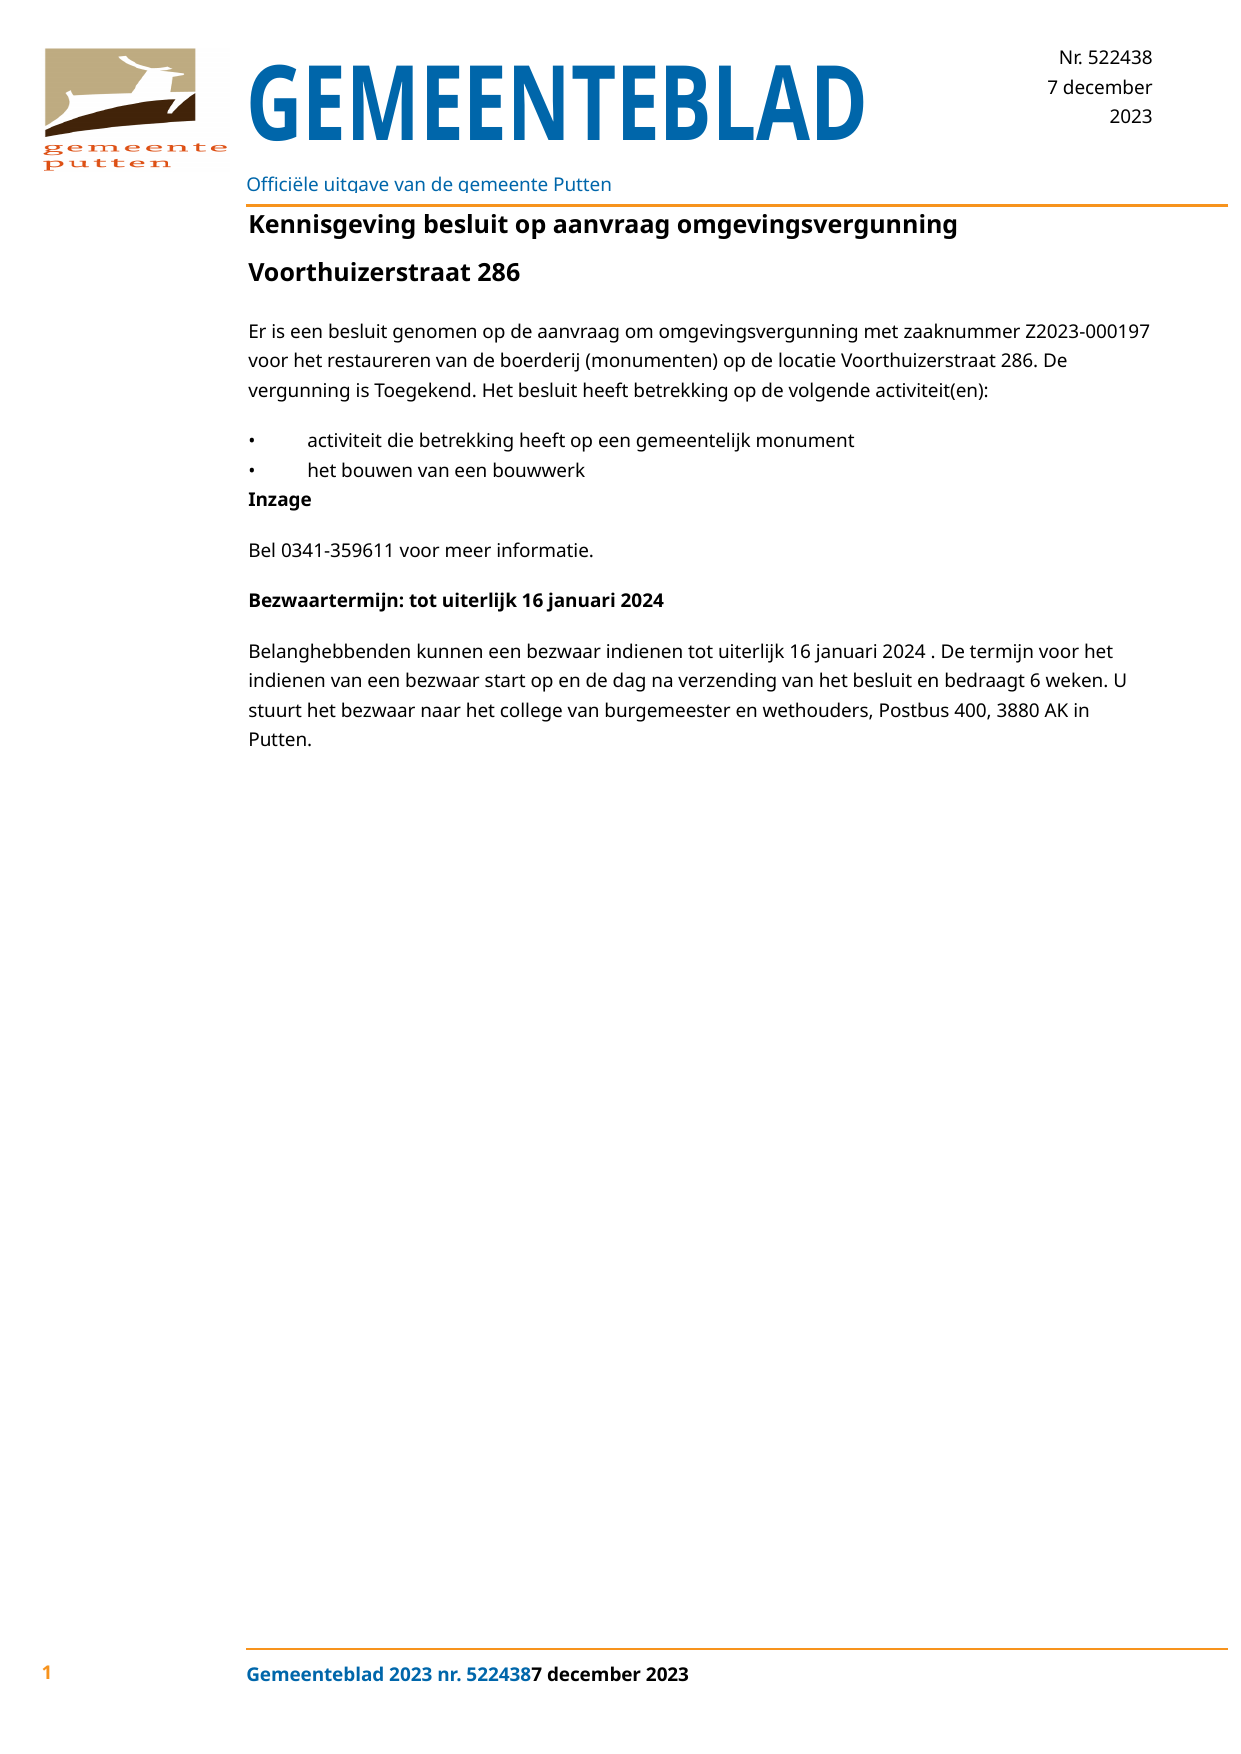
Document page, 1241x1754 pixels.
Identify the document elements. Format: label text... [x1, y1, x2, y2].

list activiteit die betrekking heeft op een gemeentelijk monument [248, 427, 1152, 453]
text Er is een besluit genomen op de aanvraag om omgevingsvergunning met zaaknummer Z2023-000197 voor het restaureren van de boerderij (monumenten) op de locatie Voorthuizerstraat 286. De vergunning is Toegekend. Het besluit heeft betrekking op de volgende activiteit(en): [248, 318, 1152, 403]
text Kennisgeving besluit op aanvraag omgevingsvergunning Voorthuizerstraat 286 [248, 207, 1152, 288]
text Inzage [248, 487, 1152, 512]
list het bouwen van een bouwwerk [248, 457, 1152, 483]
picture [41, 47, 231, 172]
text Bezwaartermijn: tot uiterlijk 16 januari 2024 [248, 587, 1152, 613]
text Bel 0341-359611 voor meer informatie. [248, 537, 1152, 563]
text Belanghebbenden kunnen een bezwaar indienen tot uiterlijk 16 januari 2024 . De termijn voor het indienen van een bezwaar start op en de dag na verzending van het besluit en bedraagt 6 weken. U stuurt het bezwaar naar het college van burgemeester en wethouders, Postbus 400, 3880 AK in Putten. [248, 638, 1152, 752]
